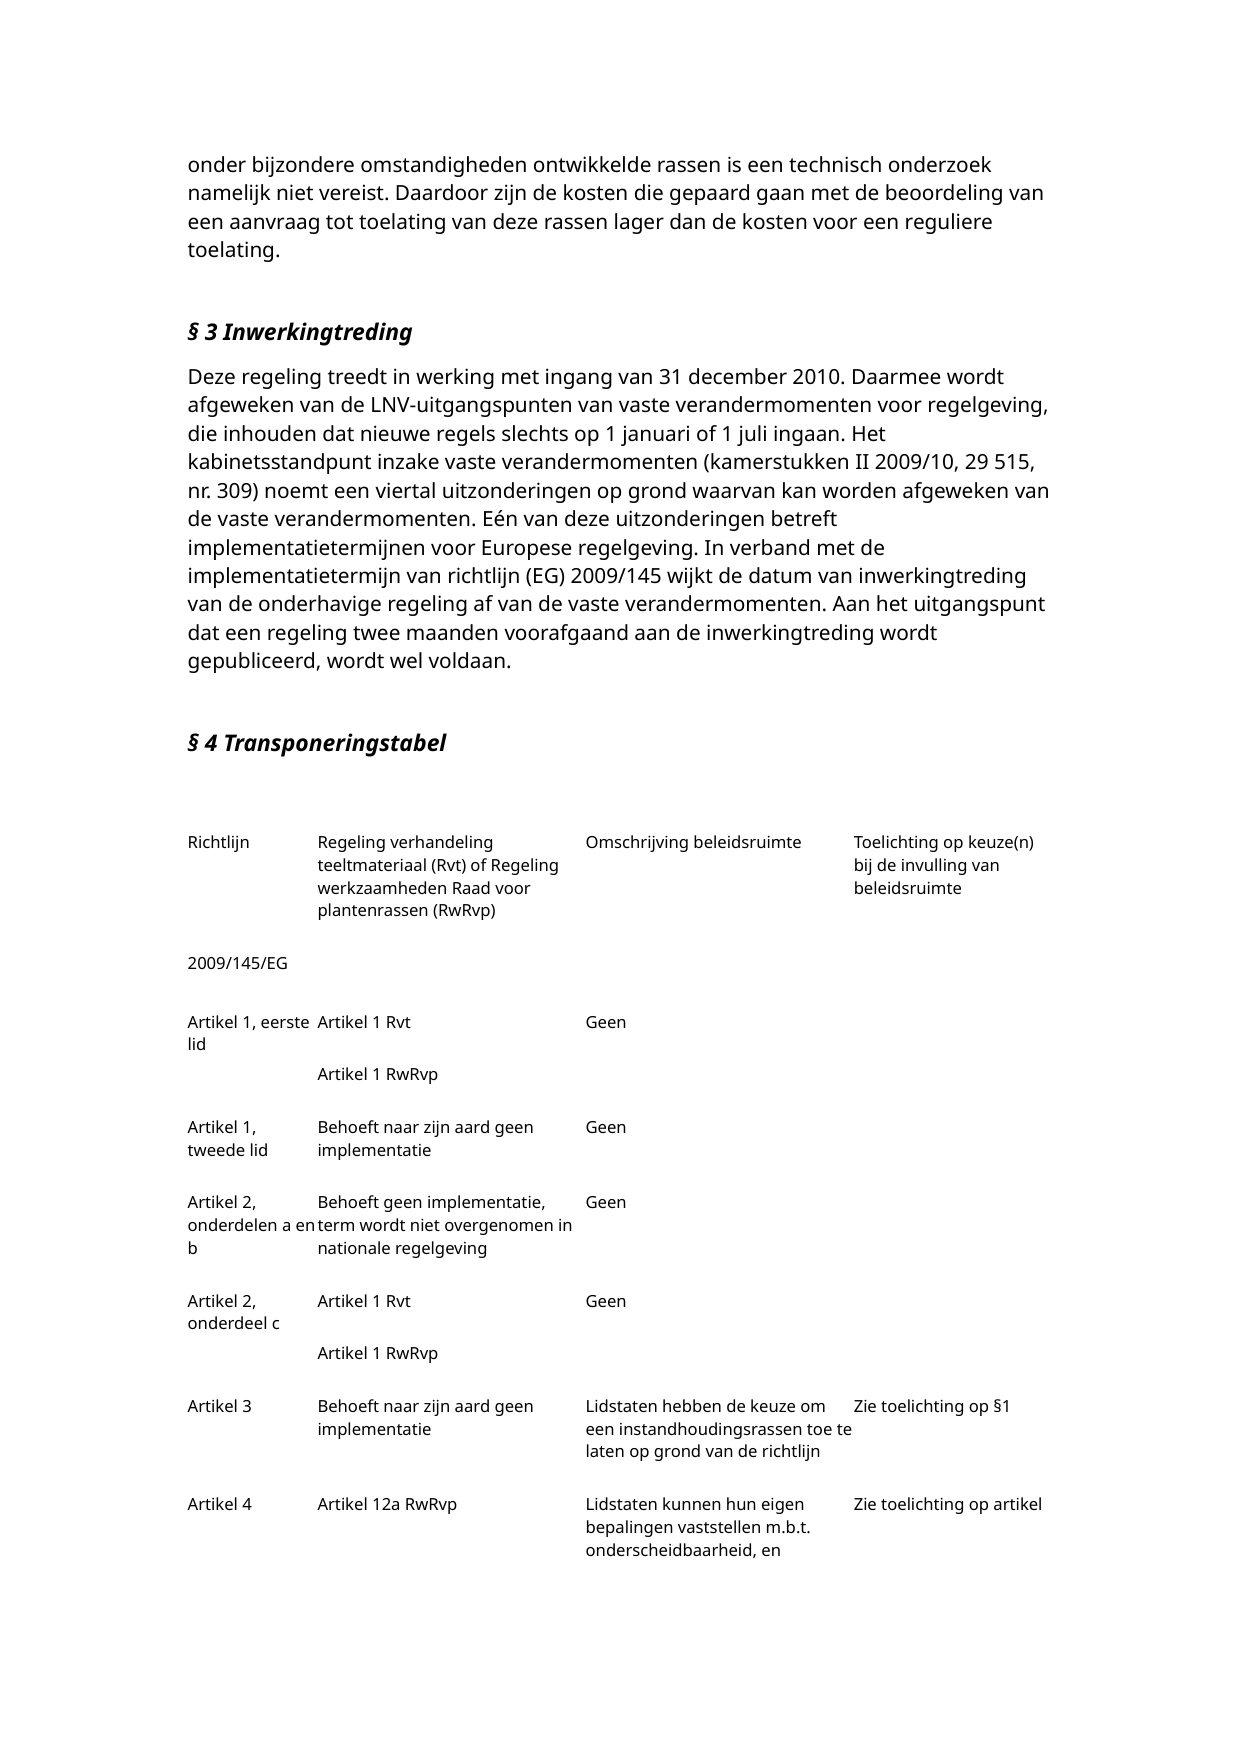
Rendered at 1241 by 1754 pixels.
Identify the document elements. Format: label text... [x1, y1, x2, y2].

table_cell Geen [585, 1191, 853, 1289]
table_cell Artikel 1, tweede lid [188, 1116, 317, 1191]
table_header Omschrijving beleidsruimte [585, 831, 853, 952]
table_cell Artikel 1 Rvt Artikel 1 RwRvp [317, 1289, 585, 1394]
table_cell [585, 952, 853, 1010]
table_header Toelichting op keuze(n) bij de invulling van beleidsruimte [854, 831, 1053, 952]
table_cell Artikel 2, onderdelen a en b [188, 1191, 317, 1289]
table_cell Zie toelichting op artikel [854, 1493, 1053, 1561]
table_cell Behoeft naar zijn aard geen implementatie [317, 1116, 585, 1191]
table_cell Behoeft naar zijn aard geen implementatie [317, 1395, 585, 1493]
subtitle § 4 Transponeringstabel [187, 727, 1053, 758]
table_cell Lidstaten kunnen hun eigen bepalingen vaststellen m.b.t. onderscheidbaarheid, en [585, 1493, 853, 1561]
table_cell Artikel 12a RwRvp [317, 1493, 585, 1561]
table_cell [854, 952, 1053, 1010]
text onder bijzondere omstandigheden ontwikkelde rassen is een technisch onderzoek namelijk niet vereist. Daardoor zijn de kosten die gepaard gaan met de beoordeling van een aanvraag tot toelating van deze rassen lager dan de kosten voor een reguliere toelating. [187, 150, 1053, 264]
text Deze regeling treedt in werking met ingang van 31 december 2010. Daarmee wordt afgeweken van de LNV-uitgangspunten van vaste verandermomenten voor regelgeving, die inhouden dat nieuwe regels slechts op 1 januari of 1 juli ingaan. Het kabinetsstandpunt inzake vaste verandermomenten (kamerstukken II 2009/10, 29 515, nr. 309) noemt een viertal uitzonderingen op grond waarvan kan worden afgeweken van de vaste verandermomenten. Eén van deze uitzonderingen betreft implementatietermijnen voor Europese regelgeving. In verband met de implementatietermijn van richtlijn (EG) 2009/145 wijkt de datum van inwerkingtreding van de onderhavige regeling af van de vaste verandermomenten. Aan het uitgangspunt dat een regeling twee maanden voorafgaand aan de inwerkingtreding wordt gepubliceerd, wordt wel voldaan. [187, 362, 1053, 675]
table_cell Geen [585, 1289, 853, 1394]
table_header Regeling verhandeling teeltmateriaal (Rvt) of Regeling werkzaamheden Raad voor plantenrassen (RwRvp) [317, 831, 585, 952]
table_cell [854, 1116, 1053, 1191]
subtitle § 3 Inwerkingtreding [187, 316, 1053, 347]
table_cell Zie toelichting op §1 [854, 1395, 1053, 1493]
table_cell Artikel 1, eerste lid [188, 1010, 317, 1116]
table_cell [854, 1010, 1053, 1116]
table_cell Artikel 4 [188, 1493, 317, 1561]
table_cell [854, 1289, 1053, 1394]
table_cell Lidstaten hebben de keuze om een instandhoudingsrassen toe te laten op grond van de richtlijn [585, 1395, 853, 1493]
table_header Richtlijn [188, 831, 317, 952]
table_cell Geen [585, 1010, 853, 1116]
table_cell 2009/145/EG [188, 952, 317, 1010]
table_cell Behoeft geen implementatie, term wordt niet overgenomen in nationale regelgeving [317, 1191, 585, 1289]
table_cell Geen [585, 1116, 853, 1191]
table_cell Artikel 1 Rvt Artikel 1 RwRvp [317, 1010, 585, 1116]
table_cell Artikel 3 [188, 1395, 317, 1493]
table_cell [854, 1191, 1053, 1289]
table_cell Artikel 2, onderdeel c [188, 1289, 317, 1394]
table_cell [317, 952, 585, 1010]
